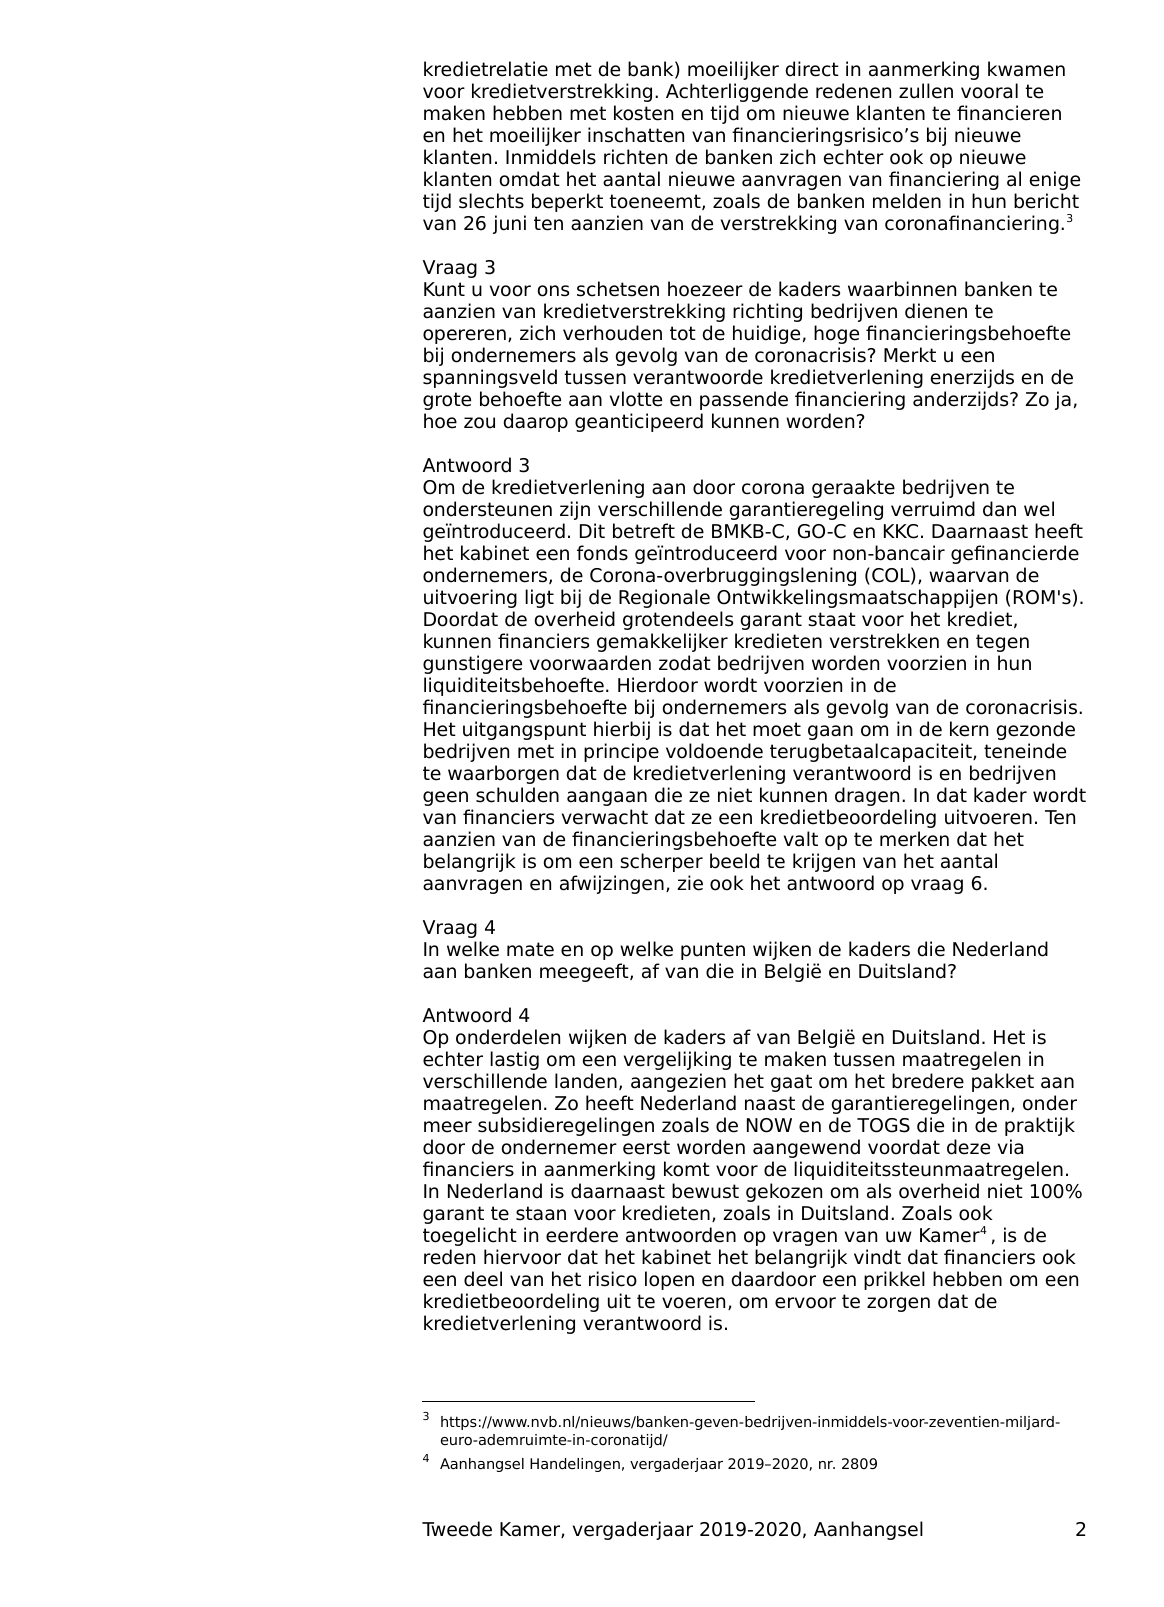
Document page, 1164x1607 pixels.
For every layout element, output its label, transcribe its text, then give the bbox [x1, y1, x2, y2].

text https://www.nvb.nl/nieuws/banken-geven-bedrijven-inmiddels-voor-zeventien-miljard-euro-ademruimte-in-coronatijd/ [422, 1410, 1087, 1449]
text Kunt u voor ons schetsen hoezeer de kaders waarbinnen banken te aanzien van kredietverstrekking richting bedrijven dienen te opereren, zich verhouden tot de huidige, hoge financieringsbehoefte bij ondernemers als gevolg van de coronacrisis? Merkt u een spanningsveld tussen verantwoorde kredietverlening enerzijds en de grote behoefte aan vlotte en passende financiering anderzijds? Zo ja, hoe zou daarop geanticipeerd kunnen worden? [422, 279, 1087, 433]
text Vraag 4 [422, 917, 1087, 939]
text Om de kredietverlening aan door corona geraakte bedrijven te ondersteunen zijn verschillende garantieregeling verruimd dan wel geïntroduceerd. Dit betreft de BMKB-C, GO-C en KKC. Daarnaast heeft het kabinet een fonds geïntroduceerd voor non-bancair gefinancierde ondernemers, de Corona-overbruggingslening (COL), waarvan de uitvoering ligt bij de Regionale Ontwikkelingsmaatschappijen (ROM's). Doordat de overheid grotendeels garant staat voor het krediet, kunnen financiers gemakkelijker kredieten verstrekken en tegen gunstigere voorwaarden zodat bedrijven worden voorzien in hun liquiditeitsbehoefte. Hierdoor wordt voorzien in de financieringsbehoefte bij ondernemers als gevolg van de coronacrisis. Het uitgangspunt hierbij is dat het moet gaan om in de kern gezonde bedrijven met in principe voldoende terugbetaalcapaciteit, teneinde te waarborgen dat de kredietverlening verantwoord is en bedrijven geen schulden aangaan die ze niet kunnen dragen. In dat kader wordt van financiers verwacht dat ze een kredietbeoordeling uitvoeren. Ten aanzien van de financieringsbehoefte valt op te merken dat het belangrijk is om een scherper beeld te krijgen van het aantal aanvragen en afwijzingen, zie ook het antwoord op vraag 6. [422, 477, 1087, 895]
text kredietrelatie met de bank) moeilijker direct in aanmerking kwamen voor kredietverstrekking. Achterliggende redenen zullen vooral te maken hebben met kosten en tijd om nieuwe klanten te financieren en het moeilijker inschatten van financieringsrisico’s bij nieuwe klanten. Inmiddels richten de banken zich echter ook op nieuwe klanten omdat het aantal nieuwe aanvragen van financiering al enige tijd slechts beperkt toeneemt, zoals de banken melden in hun bericht van 26 juni ten aanzien van de verstrekking van coronafinanciering. [422, 59, 1087, 235]
text Aanhangsel Handelingen, vergaderjaar 2019–2020, nr. 2809 [422, 1452, 1087, 1474]
text Vraag 3 [422, 257, 1087, 279]
text In welke mate en op welke punten wijken de kaders die Nederland aan banken meegeeft, af van die in België en Duitsland? [422, 939, 1087, 983]
text Antwoord 3 [422, 455, 1087, 477]
text Antwoord 4 [422, 1005, 1087, 1027]
text Op onderdelen wijken de kaders af van België en Duitsland. Het is echter lastig om een vergelijking te maken tussen maatregelen in verschillende landen, aangezien het gaat om het bredere pakket aan maatregelen. Zo heeft Nederland naast de garantieregelingen, onder meer subsidieregelingen zoals de NOW en de TOGS die in de praktijk door de ondernemer eerst worden aangewend voordat deze via financiers in aanmerking komt voor de liquiditeitssteunmaatregelen. In Nederland is daarnaast bewust gekozen om als overheid niet 100% garant te staan voor kredieten, zoals in Duitsland. Zoals ook toegelicht in eerdere antwoorden op vragen van uw Kamer, is de reden hiervoor dat het kabinet het belangrijk vindt dat financiers ook een deel van het risico lopen en daardoor een prikkel hebben om een kredietbeoordeling uit te voeren, om ervoor te zorgen dat de kredietverlening verantwoord is. [422, 1027, 1087, 1335]
